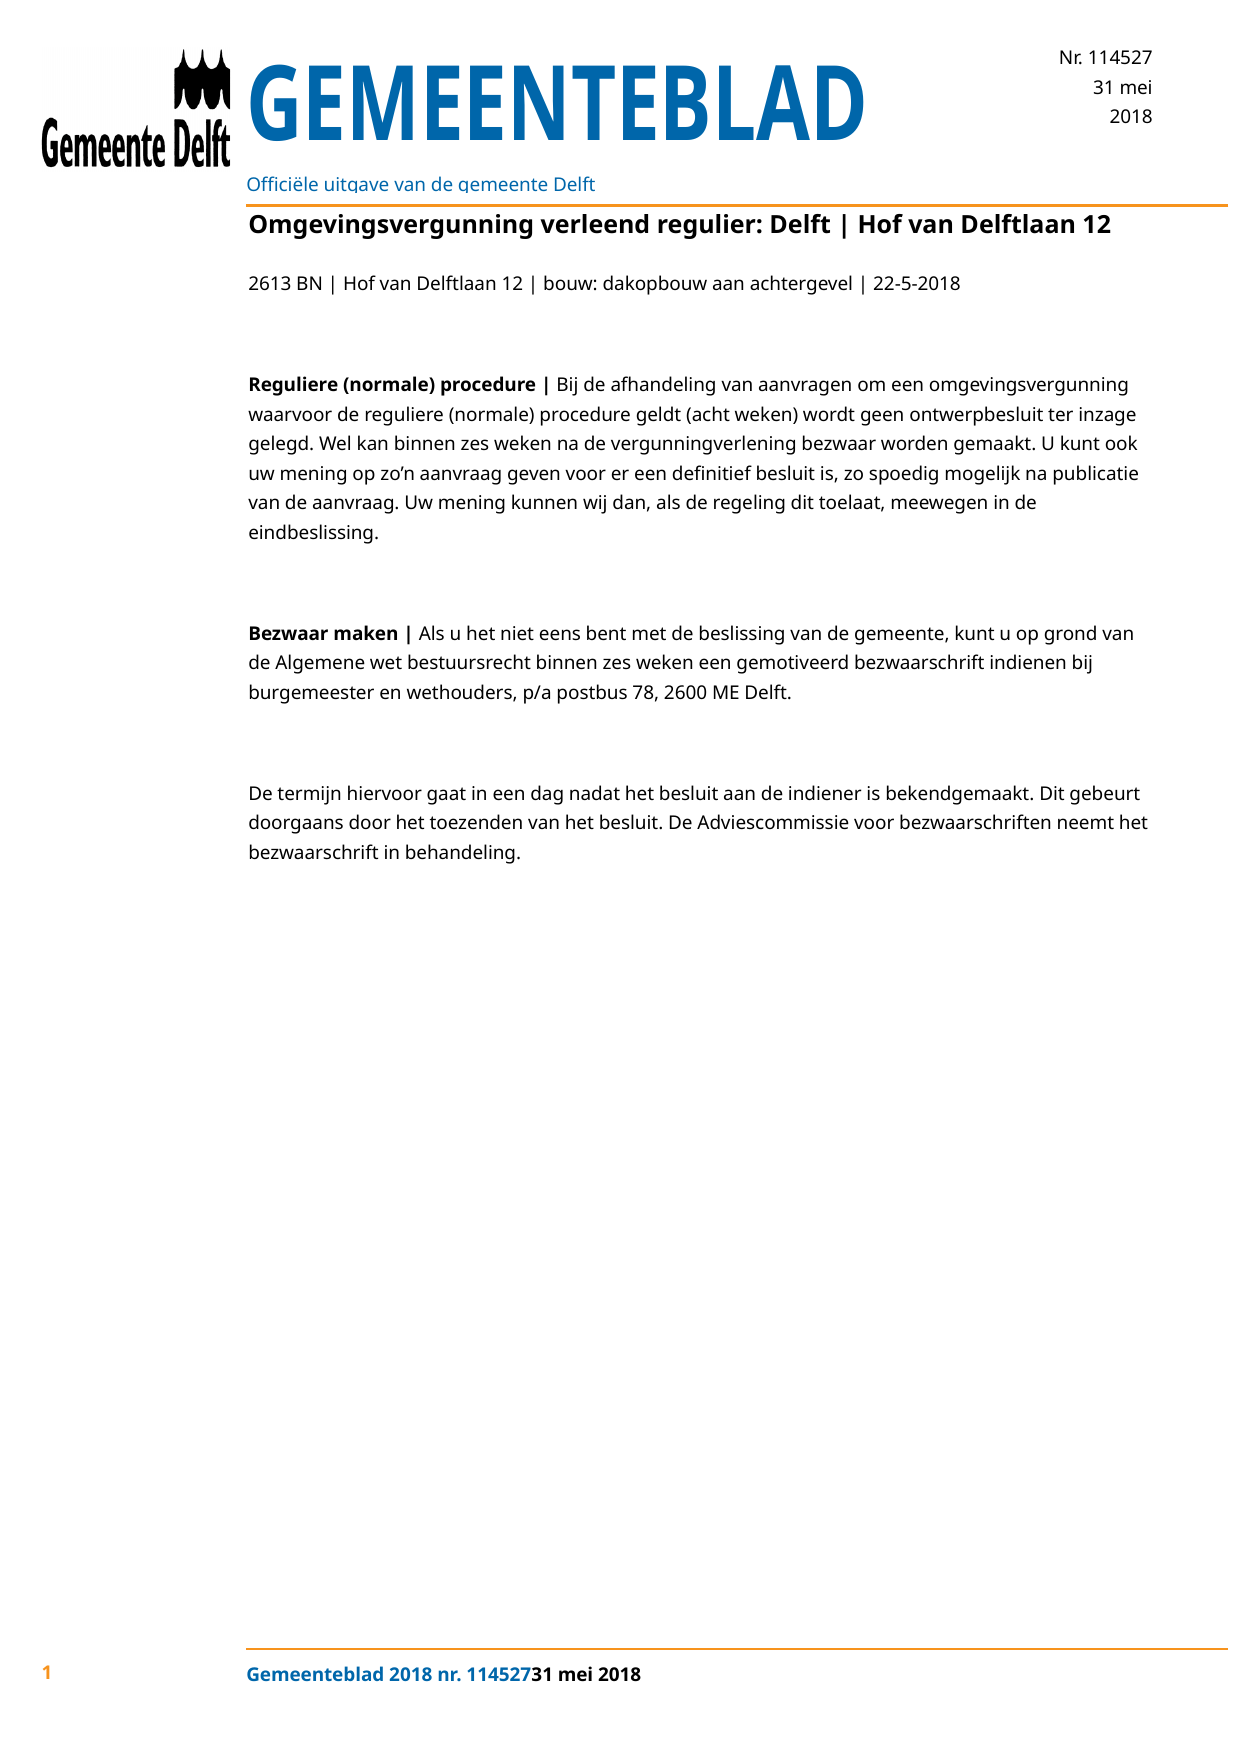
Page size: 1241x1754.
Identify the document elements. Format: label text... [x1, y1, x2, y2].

text Omgevingsvergunning verleend regulier: Delft | Hof van Delftlaan 12 [248, 207, 1152, 241]
text Bezwaar maken | Als u het niet eens bent met de beslissing van de gemeente, kunt u op grond van de Algemene wet bestuursrecht binnen zes weken een gemotiveerd bezwaarschrift indienen bij burgemeester en wethouders, p/a postbus 78, 2600 ME Delft. [248, 620, 1152, 705]
text De termijn hiervoor gaat in een dag nadat het besluit aan de indiener is bekendgemaakt. Dit gebeurt doorgaans door het toezenden van het besluit. De Adviescommissie voor bezwaarschriften neemt het bezwaarschrift in behandeling. [248, 780, 1152, 865]
text Reguliere (normale) procedure | Bij de afhandeling van aanvragen om een omgevingsvergunning waarvoor de reguliere (normale) procedure geldt (acht weken) wordt geen ontwerpbesluit ter inzage gelegd. Wel kan binnen zes weken na de vergunningverlening bezwaar worden gemaakt. U kunt ook uw mening op zo’n aanvraag geven voor er een definitief besluit is, zo spoedig mogelijk na publicatie van de aanvraag. Uw mening kunnen wij dan, als de regeling dit toelaat, meewegen in de eindbeslissing. [248, 371, 1152, 545]
text 2613 BN | Hof van Delftlaan 12 | bouw: dakopbouw aan achtergevel | 22-5-2018 [248, 270, 1152, 296]
picture [41, 47, 231, 172]
